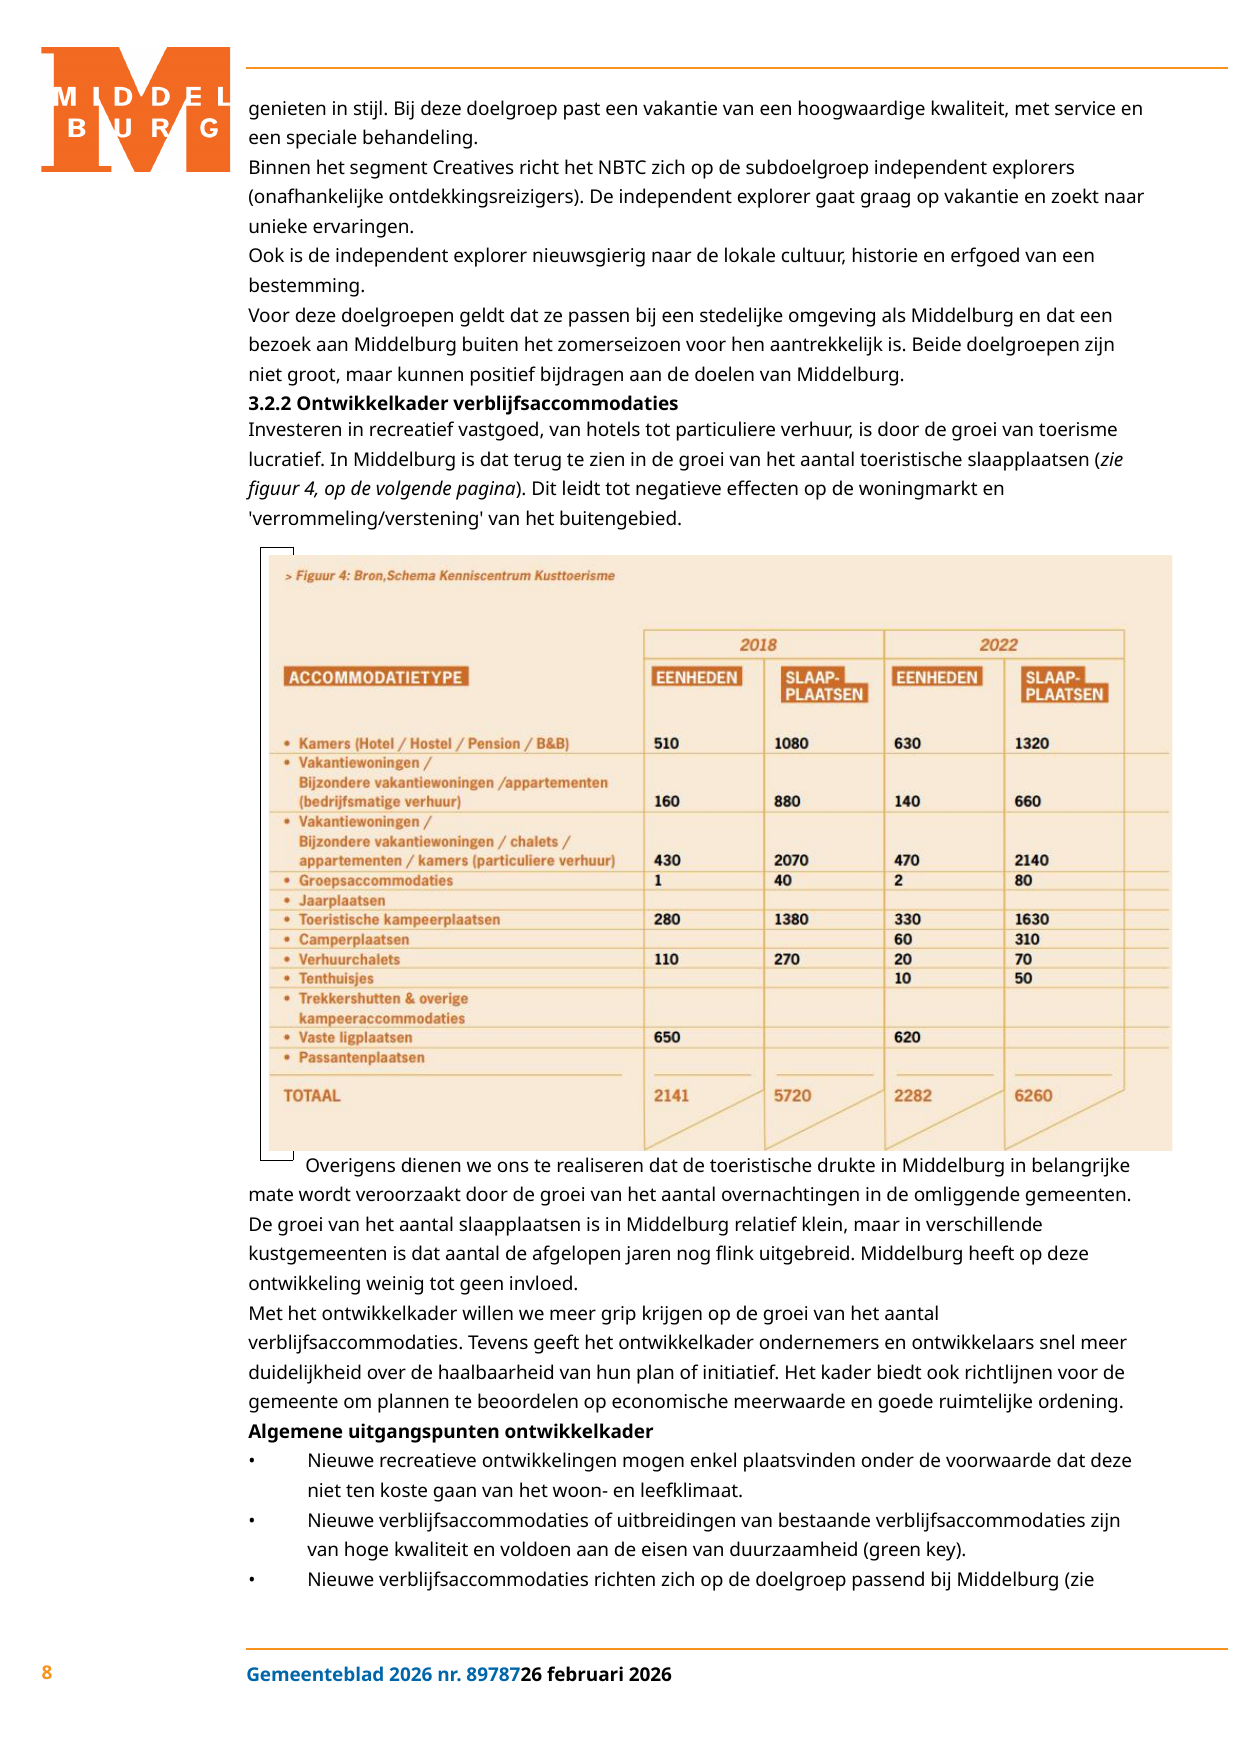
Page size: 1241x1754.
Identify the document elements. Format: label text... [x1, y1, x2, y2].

text Ook is de independent explorer nieuwsgierig naar de lokale cultuur, historie en erfgoed van een bestemming. [248, 243, 1152, 298]
text Overigens dienen we ons te realiseren dat de toeristische drukte in Middelburg in belangrijke mate wordt veroorzaakt door de groei van het aantal overnachtingen in de omliggende gemeenten. De groei van het aantal slaapplaatsen is in Middelburg relatief klein, maar in verschillende kustgemeenten is dat aantal de afgelopen jaren nog flink uitgebreid. Middelburg heeft op deze ontwikkeling weinig tot geen invloed. [248, 535, 1152, 1296]
list Nieuwe recreatieve ontwikkelingen mogen enkel plaatsvinden onder de voorwaarde dat deze niet ten koste gaan van het woon- en leefklimaat. [248, 1448, 1152, 1503]
text 3.2.2 Ontwikkelkader verblijfsaccommodaties [248, 391, 1152, 416]
text Algemene uitgangspunten ontwikkelkader [248, 1418, 1152, 1444]
text genieten in stijl. Bij deze doelgroep past een vakantie van een hoogwaardige kwaliteit, met service en een speciale behandeling. [248, 95, 1152, 150]
text Voor deze doelgroepen geldt dat ze passen bij een stedelijke omgeving als Middelburg en dat een bezoek aan Middelburg buiten het zomerseizoen voor hen aantrekkelijk is. Beide doelgroepen zijn niet groot, maar kunnen positief bijdragen aan de doelen van Middelburg. [248, 302, 1152, 387]
text Binnen het segment Creatives richt het NBTC zich op de subdoelgroep independent explorers (onafhankelijke ontdekkingsreizigers). De independent explorer gaat graag op vakantie en zoekt naar unieke ervaringen. [248, 154, 1152, 239]
picture [41, 47, 231, 172]
text Met het ontwikkelkader willen we meer grip krijgen op de groei van het aantal verblijfsaccommodaties. Tevens geeft het ontwikkelkader ondernemers en ontwikkelaars snel meer duidelijkheid over de haalbaarheid van hun plan of initiatief. Het kader biedt ook richtlijnen voor de gemeente om plannen te beoordelen op economische meerwaarde en goede ruimtelijke ordening. [248, 1300, 1152, 1414]
list Nieuwe verblijfsaccommodaties richten zich op de doelgroep passend bij Middelburg (zie [248, 1566, 1152, 1592]
list Nieuwe verblijfsaccommodaties of uitbreidingen van bestaande verblijfsaccommodaties zijn van hoge kwaliteit en voldoen aan de eisen van duurzaamheid (green key). [248, 1507, 1152, 1562]
picture [268, 555, 1173, 1151]
text Investeren in recreatief vastgoed, van hotels tot particuliere verhuur, is door de groei van toerisme lucratief. In Middelburg is dat terug te zien in de groei van het aantal toeristische slaapplaatsen (zie figuur 4, op de volgende pagina). Dit leidt tot negatieve effecten op de woningmarkt en 'verrommeling/verstening' van het buitengebied. [248, 416, 1152, 531]
